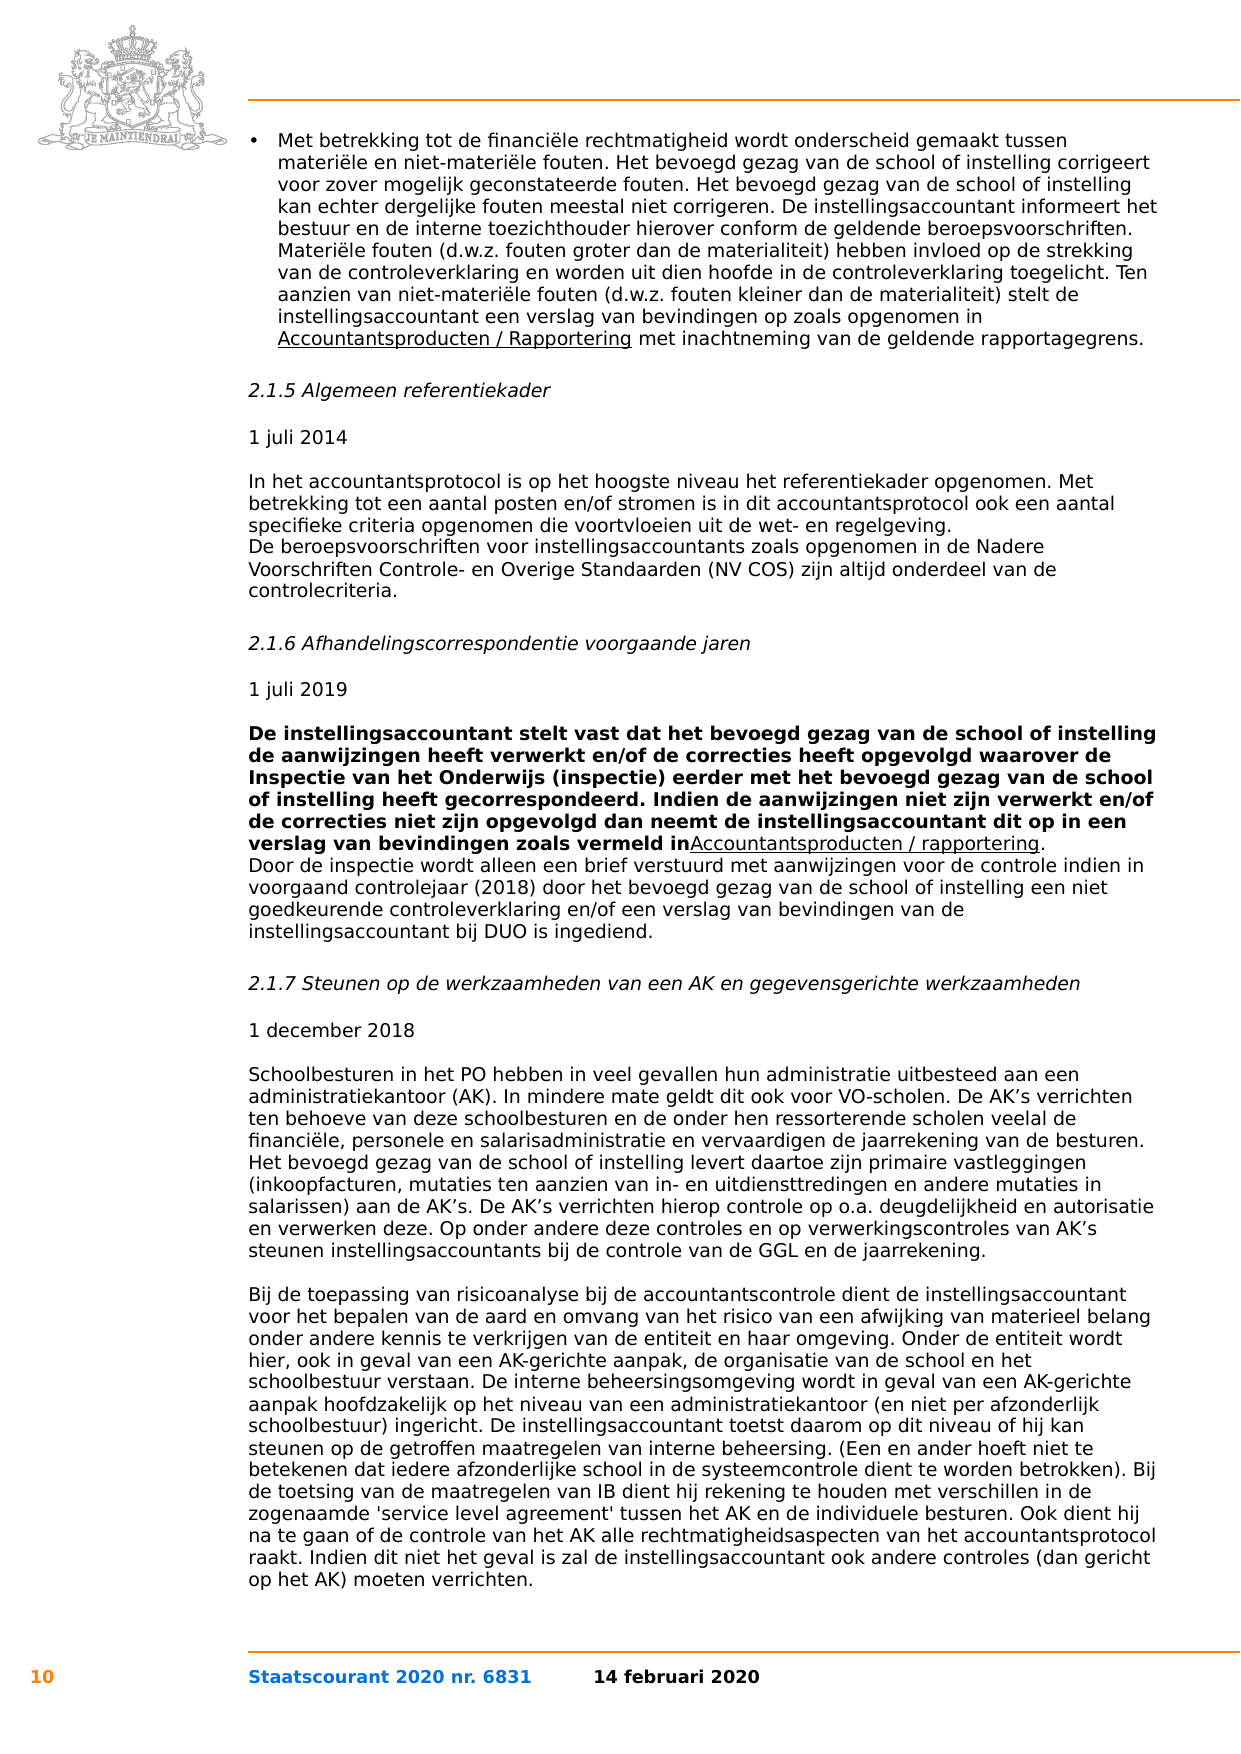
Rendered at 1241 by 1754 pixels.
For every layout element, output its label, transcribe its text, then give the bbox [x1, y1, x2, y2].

subtitle 1 december 2018 [248, 1020, 1163, 1042]
subtitle 2.1.6 Afhandelingscorrespondentie voorgaande jaren [248, 632, 1163, 654]
subtitle 2.1.7 Steunen op de werkzaamheden van een AK en gegevensgerichte werkzaamheden [248, 973, 1163, 995]
subtitle 1 juli 2019 [248, 679, 1163, 701]
subtitle 1 juli 2014 [248, 427, 1163, 449]
subtitle 2.1.5 Algemeen referentiekader [248, 380, 1163, 402]
text Bij de toepassing van risicoanalyse bij de accountantscontrole dient de instellingsaccountant voor het bepalen van de aard en omvang van het risico van een afwijking van materieel belang onder andere kennis te verkrijgen van de entiteit en haar omgeving. Onder de entiteit wordt hier, ook in geval van een AK-gerichte aanpak, de organisatie van de school en het schoolbestuur verstaan. De interne beheersingsomgeving wordt in geval van een AK-gerichte aanpak hoofdzakelijk op het niveau van een administratiekantoor (en niet per afzonderlijk schoolbestuur) ingericht. De instellingsaccountant toetst daarom op dit niveau of hij kan steunen op de getroffen maatregelen van interne beheersing. (Een en ander hoeft niet te betekenen dat iedere afzonderlijke school in de systeemcontrole dient te worden betrokken). Bij de toetsing van de maatregelen van IB dient hij rekening te houden met verschillen in de zogenaamde 'service level agreement' tussen het AK en de individuele besturen. Ook dient hij na te gaan of de controle van het AK alle rechtmatigheidsaspecten van het accountantsprotocol raakt. Indien dit niet het geval is zal de instellingsaccountant ook andere controles (dan gericht op het AK) moeten verrichten. [248, 1283, 1163, 1591]
text In het accountantsprotocol is op het hoogste niveau het referentiekader opgenomen. Met betrekking tot een aantal posten en/of stromen is in dit accountantsprotocol ook een aantal specifieke criteria opgenomen die voortvloeien uit de wet- en regelgeving. [248, 471, 1163, 536]
picture [38, 25, 227, 150]
text De beroepsvoorschriften voor instellingsaccountants zoals opgenomen in de Nadere Voorschriften Controle- en Overige Standaarden (NV COS) zijn altijd onderdeel van de controlecriteria. [248, 536, 1163, 602]
text Schoolbesturen in het PO hebben in veel gevallen hun administratie uitbesteed aan een administratiekantoor (AK). In mindere mate geldt dit ook voor VO-scholen. De AK’s verrichten ten behoeve van deze schoolbesturen en de onder hen ressorterende scholen veelal de financiële, personele en salarisadministratie en vervaardigen de jaarrekening van de besturen. Het bevoegd gezag van de school of instelling levert daartoe zijn primaire vastleggingen (inkoopfacturen, mutaties ten aanzien van in- en uitdiensttredingen en andere mutaties in salarissen) aan de AK’s. De AK’s verrichten hierop controle op o.a. deugdelijkheid en autorisatie en verwerken deze. Op onder andere deze controles en op verwerkingscontroles van AK’s steunen instellingsaccountants bij de controle van de GGL en de jaarrekening. [248, 1064, 1163, 1262]
text • Met betrekking tot de financiële rechtmatigheid wordt onderscheid gemaakt tussen materiële en niet-materiële fouten. Het bevoegd gezag van de school of instelling corrigeert voor zover mogelijk geconstateerde fouten. Het bevoegd gezag van de school of instelling kan echter dergelijke fouten meestal niet corrigeren. De instellingsaccountant informeert het bestuur en de interne toezichthouder hierover conform de geldende beroepsvoorschriften. Materiële fouten (d.w.z. fouten groter dan de materialiteit) hebben invloed op de strekking van de controleverklaring en worden uit dien hoofde in de controleverklaring toegelicht. Ten aanzien van niet-materiële fouten (d.w.z. fouten kleiner dan de materialiteit) stelt de instellingsaccountant een verslag van bevindingen op zoals opgenomen in Accountantsproducten / Rapportering met inachtneming van de geldende rapportagegrens. [248, 130, 1163, 350]
text De instellingsaccountant stelt vast dat het bevoegd gezag van de school of instelling de aanwijzingen heeft verwerkt en/of de correcties heeft opgevolgd waarover de Inspectie van het Onderwijs (inspectie) eerder met het bevoegd gezag van de school of instelling heeft gecorrespondeerd. Indien de aanwijzingen niet zijn verwerkt en/of de correcties niet zijn opgevolgd dan neemt de instellingsaccountant dit op in een verslag van bevindingen zoals vermeld inAccountantsproducten / rapportering. [248, 723, 1163, 855]
text Door de inspectie wordt alleen een brief verstuurd met aanwijzingen voor de controle indien in voorgaand controlejaar (2018) door het bevoegd gezag van de school of instelling een niet goedkeurende controleverklaring en/of een verslag van bevindingen van de instellingsaccountant bij DUO is ingediend. [248, 855, 1163, 943]
